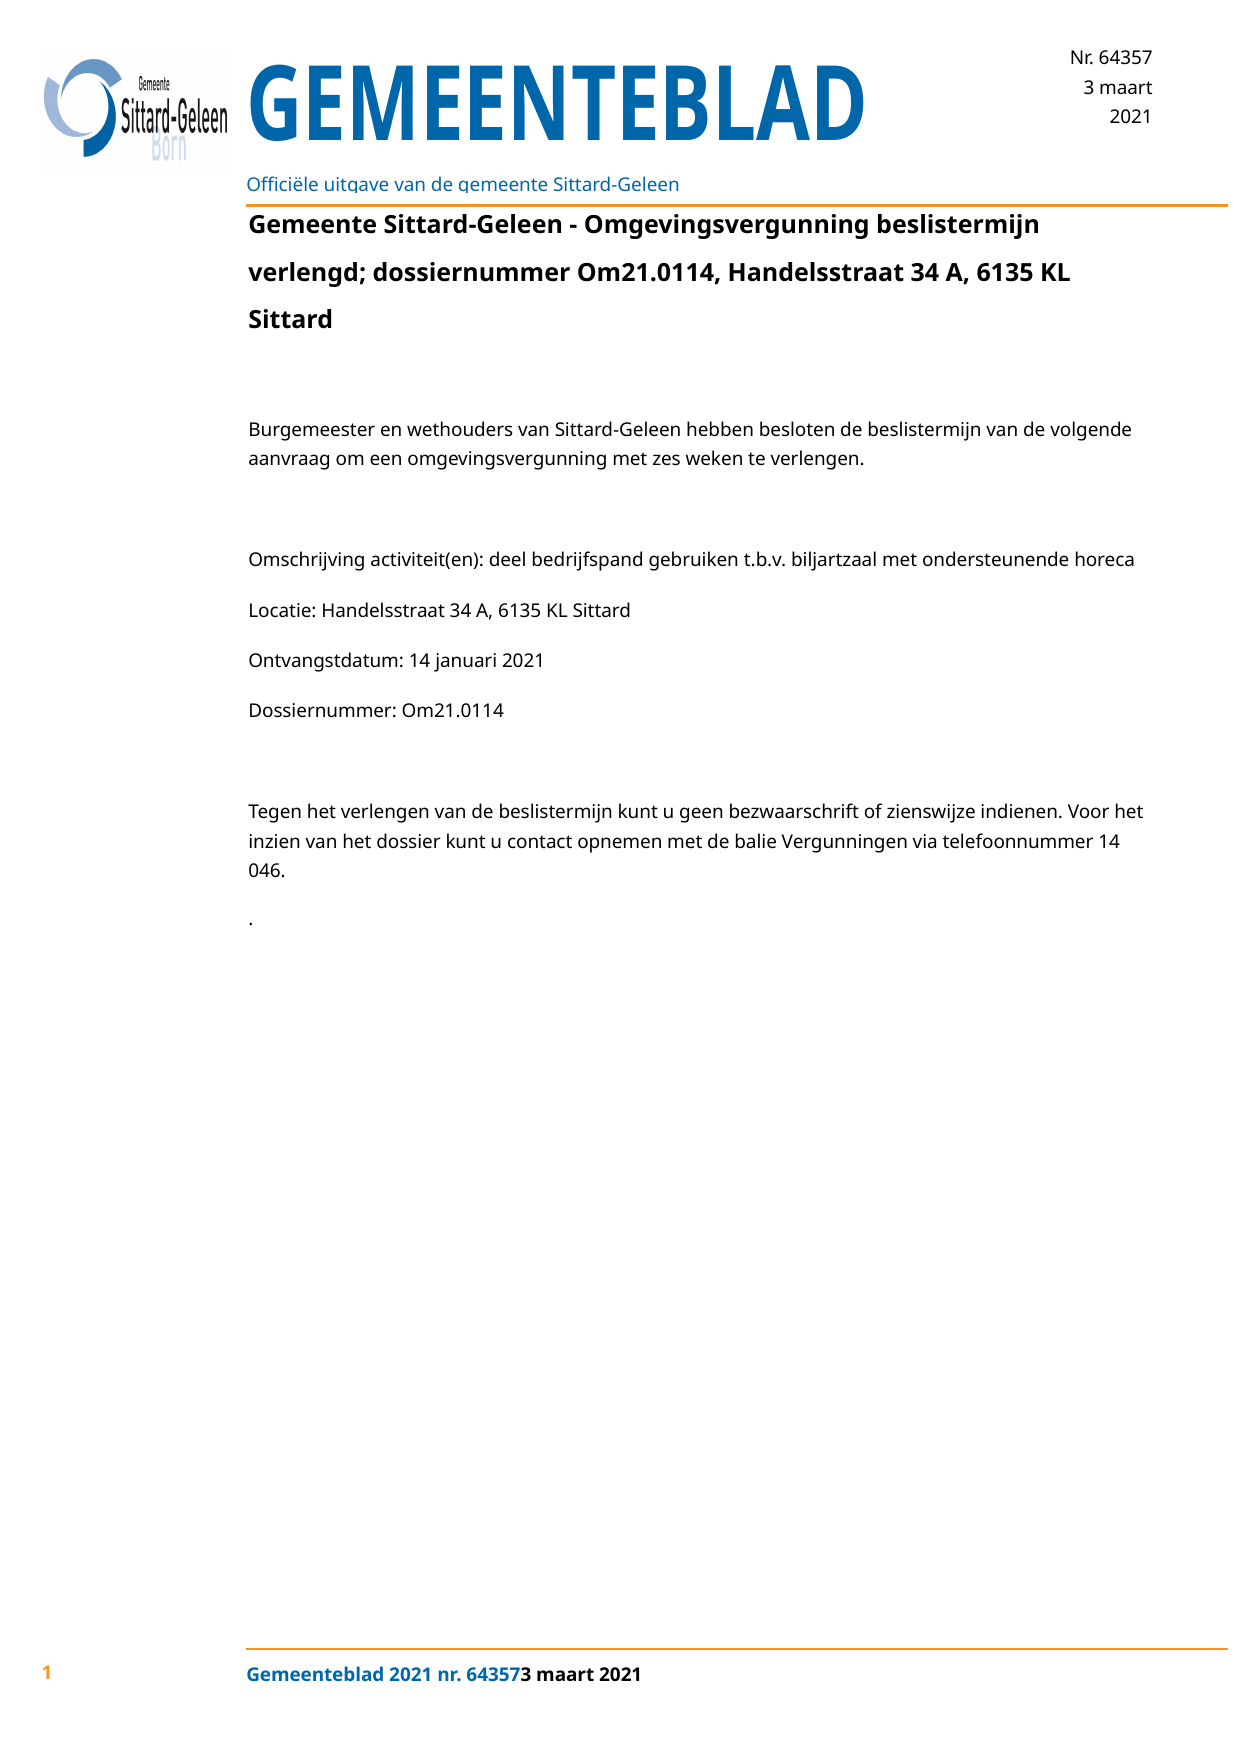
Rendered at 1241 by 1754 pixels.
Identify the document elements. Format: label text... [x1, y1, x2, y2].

text Tegen het verlengen van de beslistermijn kunt u geen bezwaarschrift of zienswijze indienen. Voor het inzien van het dossier kunt u contact opnemen met de balie Vergunningen via telefoonnummer 14 046. [248, 798, 1152, 883]
text Ontvangstdatum: 14 januari 2021 [248, 647, 1152, 673]
text Dossiernummer: Om21.0114 [248, 698, 1152, 723]
text Gemeente Sittard-Geleen - Omgevingsvergunning beslistermijn verlengd; dossiernummer Om21.0114, Handelsstraat 34 A, 6135 KL Sittard [248, 207, 1152, 336]
picture [41, 47, 231, 172]
text Omschrijving activiteit(en): deel bedrijfspand gebruiken t.b.v. biljartzaal met ondersteunende horeca [248, 546, 1152, 572]
text . [248, 905, 1152, 931]
text Locatie: Handelsstraat 34 A, 6135 KL Sittard [248, 597, 1152, 622]
text Burgemeester en wethouders van Sittard-Geleen hebben besloten de beslistermijn van de volgende aanvraag om een omgevingsvergunning met zes weken te verlengen. [248, 416, 1152, 471]
